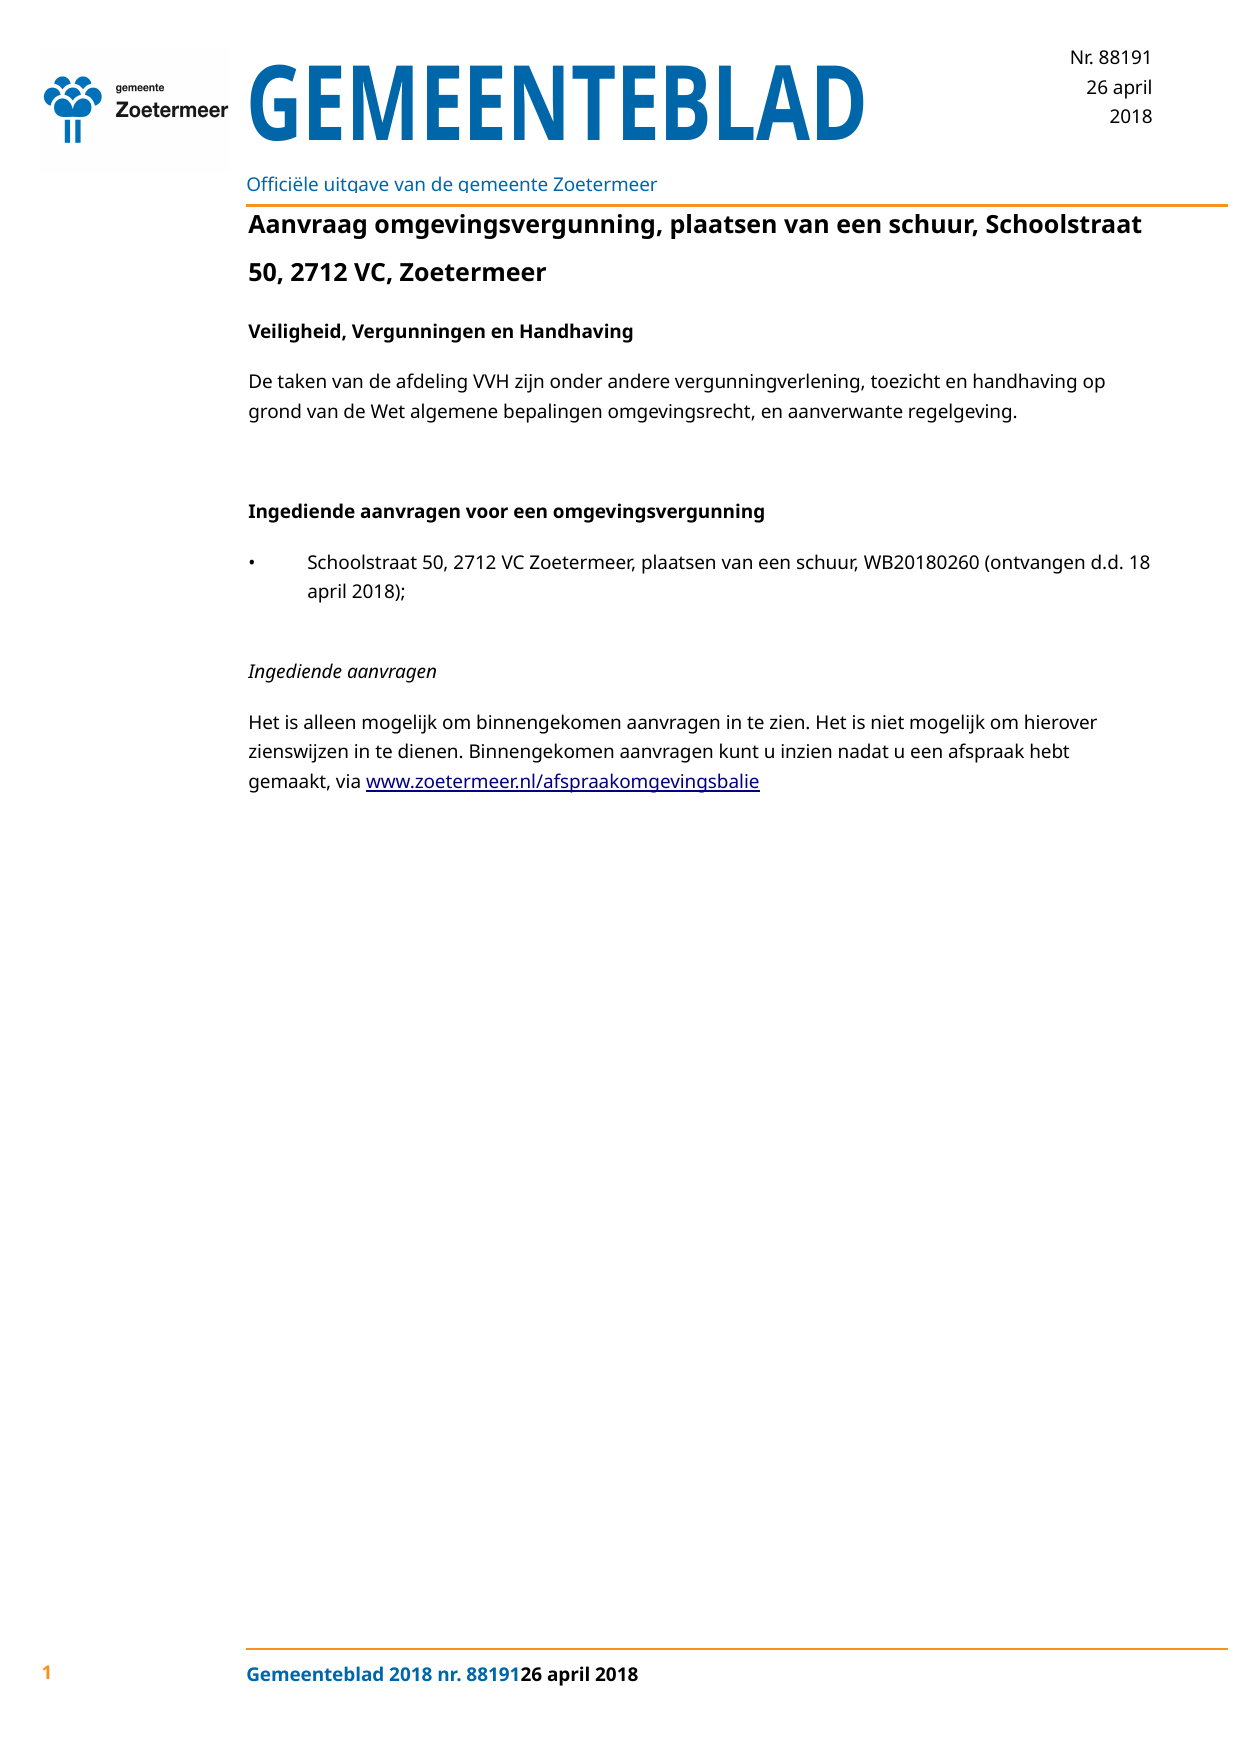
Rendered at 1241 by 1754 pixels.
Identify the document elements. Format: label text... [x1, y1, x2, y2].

picture [41, 47, 231, 172]
text Veiligheid, Vergunningen en Handhaving [248, 318, 1152, 344]
text Het is alleen mogelijk om binnengekomen aanvragen in te zien. Het is niet mogelijk om hierover zienswijzen in te dienen. Binnengekomen aanvragen kunt u inzien nadat u een afspraak hebt gemaakt, via www.zoetermeer.nl/afspraakomgevingsbalie [248, 709, 1152, 794]
text Ingediende aanvragen voor een omgevingsvergunning [248, 499, 1152, 524]
list Schoolstraat 50, 2712 VC Zoetermeer, plaatsen van een schuur, WB20180260 (ontvangen d.d. 18 april 2018); [248, 549, 1152, 604]
text Aanvraag omgevingsvergunning, plaatsen van een schuur, Schoolstraat 50, 2712 VC, Zoetermeer [248, 207, 1152, 288]
text De taken van de afdeling VVH zijn onder andere vergunningverlening, toezicht en handhaving op grond van de Wet algemene bepalingen omgevingsrecht, en aanverwante regelgeving. [248, 368, 1152, 424]
text Ingediende aanvragen [248, 659, 1152, 684]
